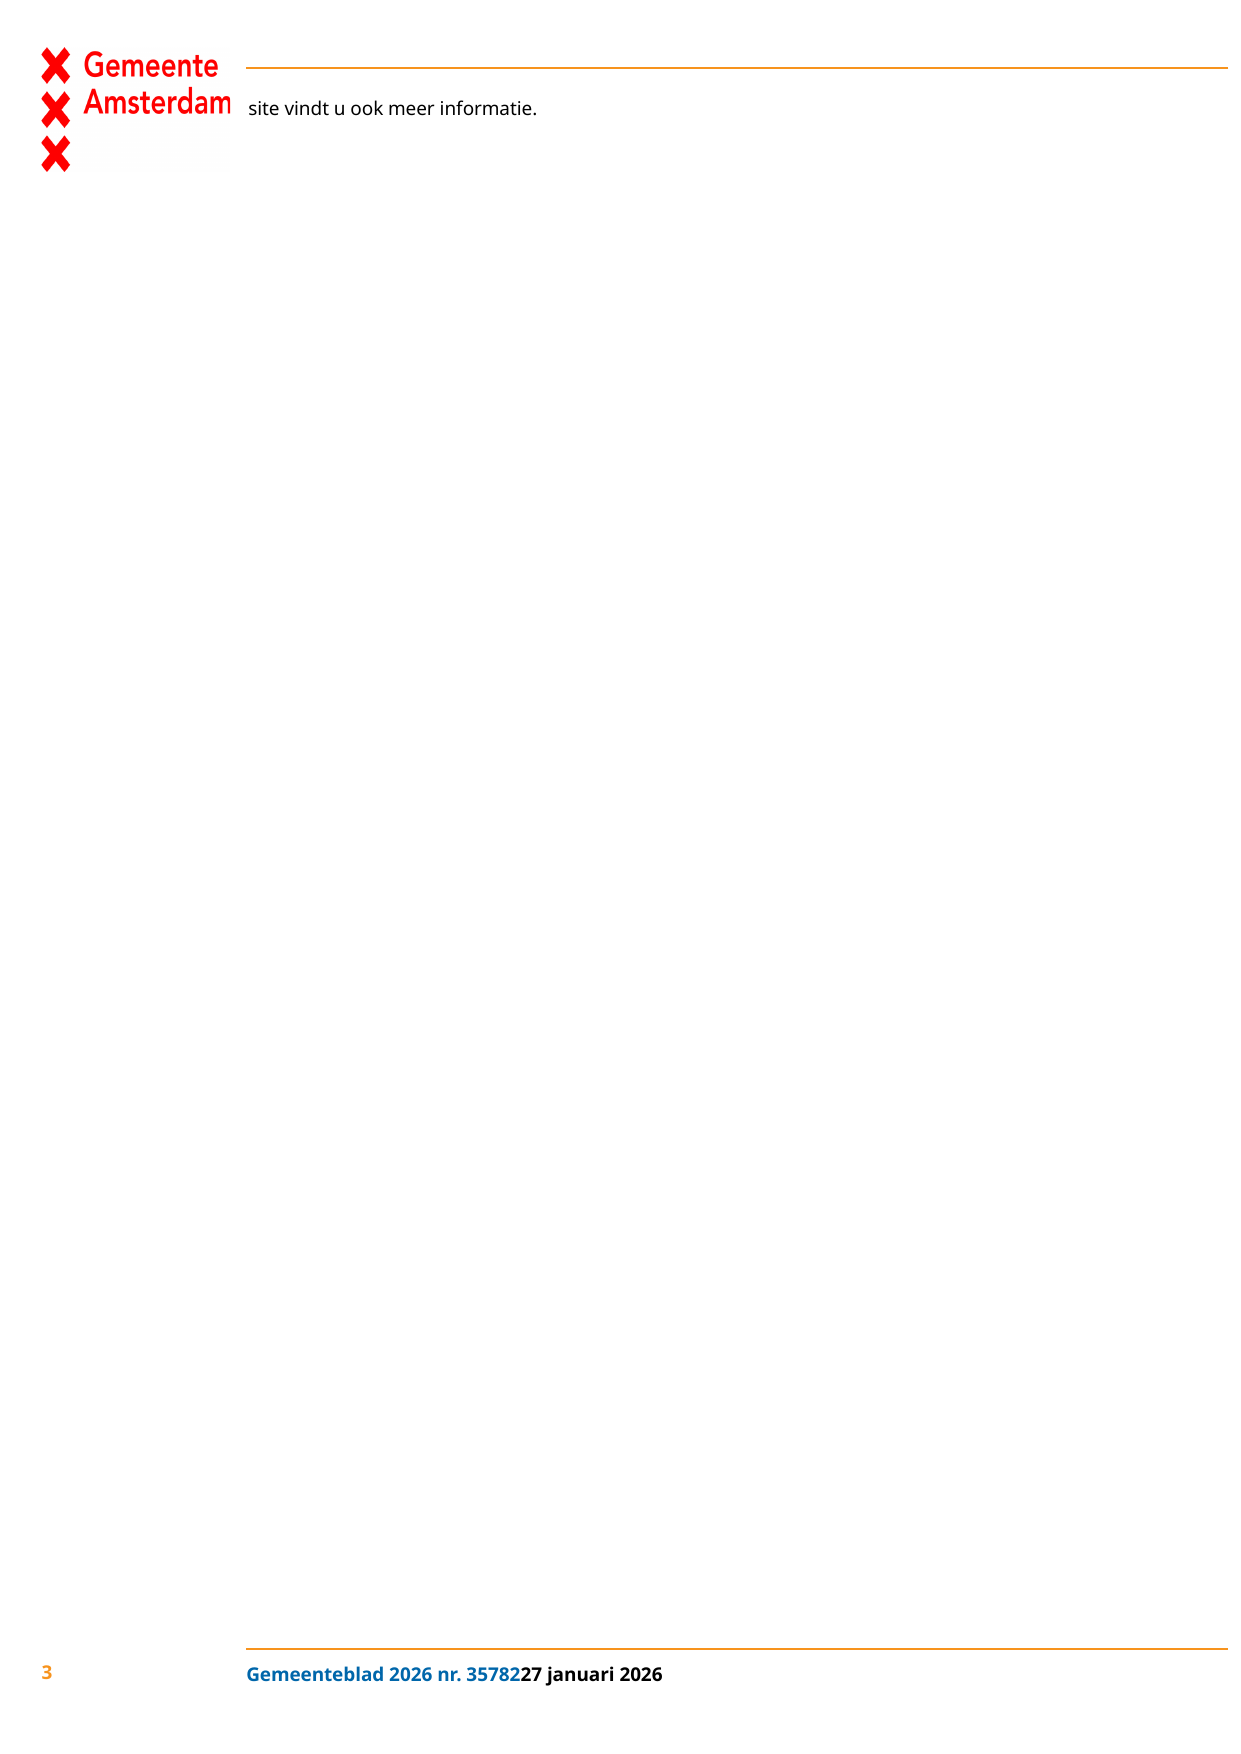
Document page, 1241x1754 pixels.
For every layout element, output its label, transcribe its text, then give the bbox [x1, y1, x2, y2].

picture [41, 47, 231, 172]
text site vindt u ook meer informatie. [248, 95, 1152, 121]
